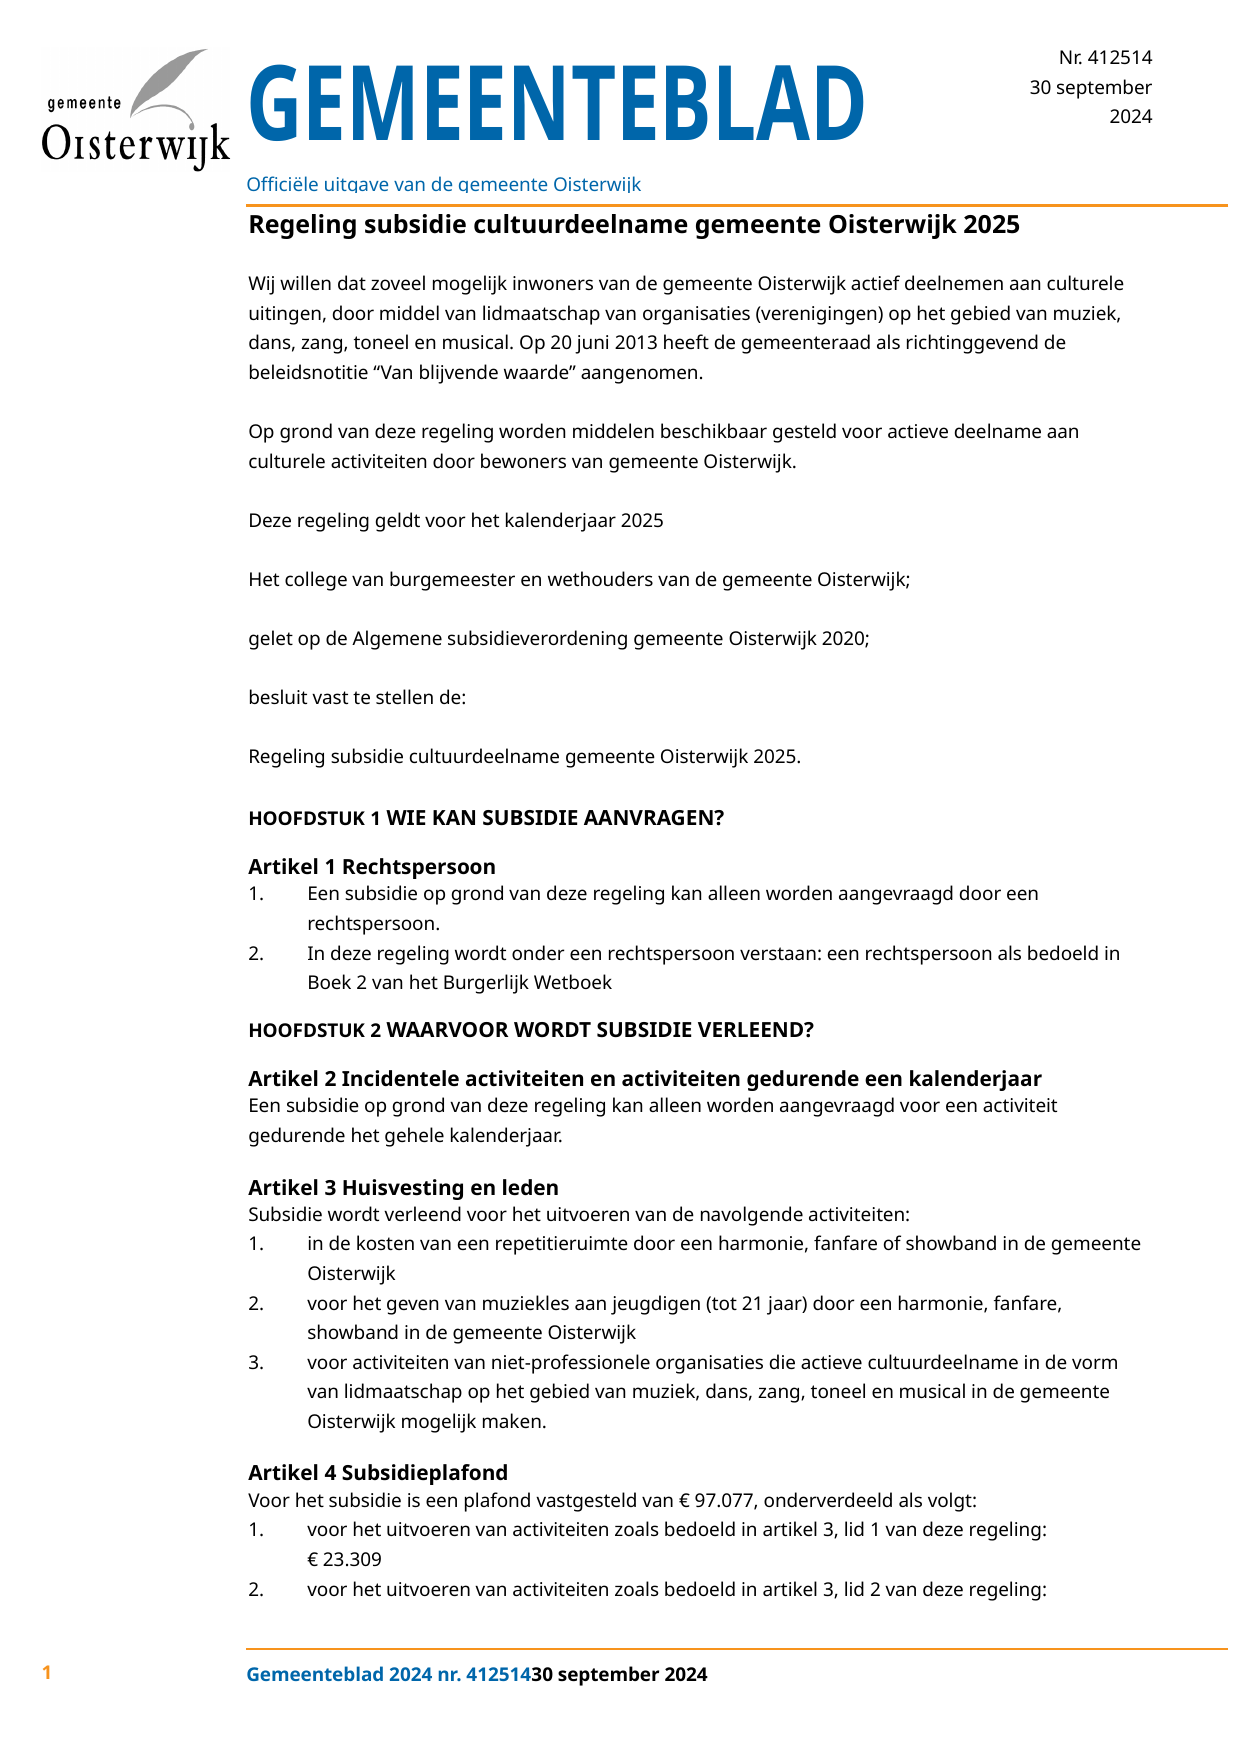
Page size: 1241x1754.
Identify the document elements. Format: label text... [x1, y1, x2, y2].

text Wij willen dat zoveel mogelijk inwoners van de gemeente Oisterwijk actief deelnemen aan culturele uitingen, door middel van lidmaatschap van organisaties (verenigingen) op het gebied van muziek, dans, zang, toneel en musical. Op 20 juni 2013 heeft de gemeenteraad als richtinggevend de beleidsnotitie “Van blijvende waarde” aangenomen. [248, 270, 1152, 385]
text Artikel 4 Subsidieplafond [248, 1458, 1152, 1487]
picture [41, 47, 231, 172]
text Regeling subsidie cultuurdeelname gemeente Oisterwijk 2025. [248, 744, 1152, 769]
list voor het uitvoeren van activiteiten zoals bedoeld in artikel 3, lid 1 van deze regeling: [248, 1517, 1152, 1542]
text Op grond van deze regeling worden middelen beschikbaar gesteld voor actieve deelname aan culturele activiteiten door bewoners van gemeente Oisterwijk. [248, 418, 1152, 473]
list Een subsidie op grond van deze regeling kan alleen worden aangevraagd door een rechtspersoon. [248, 881, 1152, 936]
text Regeling subsidie cultuurdeelname gemeente Oisterwijk 2025 [248, 207, 1152, 241]
text besluit vast te stellen de: [248, 684, 1152, 710]
text Artikel 2 Incidentele activiteiten en activiteiten gedurende een kalenderjaar [248, 1064, 1152, 1093]
list € 23.309 [248, 1546, 1152, 1572]
list in de kosten van een repetitieruimte door een harmonie, fanfare of showband in de gemeente Oisterwijk [248, 1231, 1152, 1286]
text HOOFDSTUK 2 WAARVOOR WORDT SUBSIDIE VERLEEND? [248, 1015, 1152, 1043]
list voor activiteiten van niet-professionele organisaties die actieve cultuurdeelname in de vorm van lidmaatschap op het gebied van muziek, dans, zang, toneel en musical in de gemeente Oisterwijk mogelijk maken. [248, 1349, 1152, 1434]
text Artikel 3 Huisvesting en leden [248, 1173, 1152, 1201]
text Een subsidie op grond van deze regeling kan alleen worden aangevraagd voor een activiteit gedurende het gehele kalenderjaar. [248, 1093, 1152, 1148]
text Artikel 1 Rechtspersoon [248, 852, 1152, 881]
list In deze regeling wordt onder een rechtspersoon verstaan: een rechtspersoon als bedoeld in Boek 2 van het Burgerlijk Wetboek [248, 940, 1152, 995]
text Deze regeling geldt voor het kalenderjaar 2025 [248, 507, 1152, 533]
text Het college van burgemeester en wethouders van de gemeente Oisterwijk; [248, 566, 1152, 592]
text Subsidie wordt verleend voor het uitvoeren van de navolgende activiteiten: [248, 1201, 1152, 1227]
text gelet op de Algemene subsidieverordening gemeente Oisterwijk 2020; [248, 625, 1152, 651]
text Voor het subsidie is een plafond vastgesteld van € 97.077, onderverdeeld als volgt: [248, 1487, 1152, 1513]
text HOOFDSTUK 1 WIE KAN SUBSIDIE AANVRAGEN? [248, 803, 1152, 831]
list voor het geven van muziekles aan jeugdigen (tot 21 jaar) door een harmonie, fanfare, showband in de gemeente Oisterwijk [248, 1290, 1152, 1345]
list voor het uitvoeren van activiteiten zoals bedoeld in artikel 3, lid 2 van deze regeling: [248, 1576, 1152, 1601]
